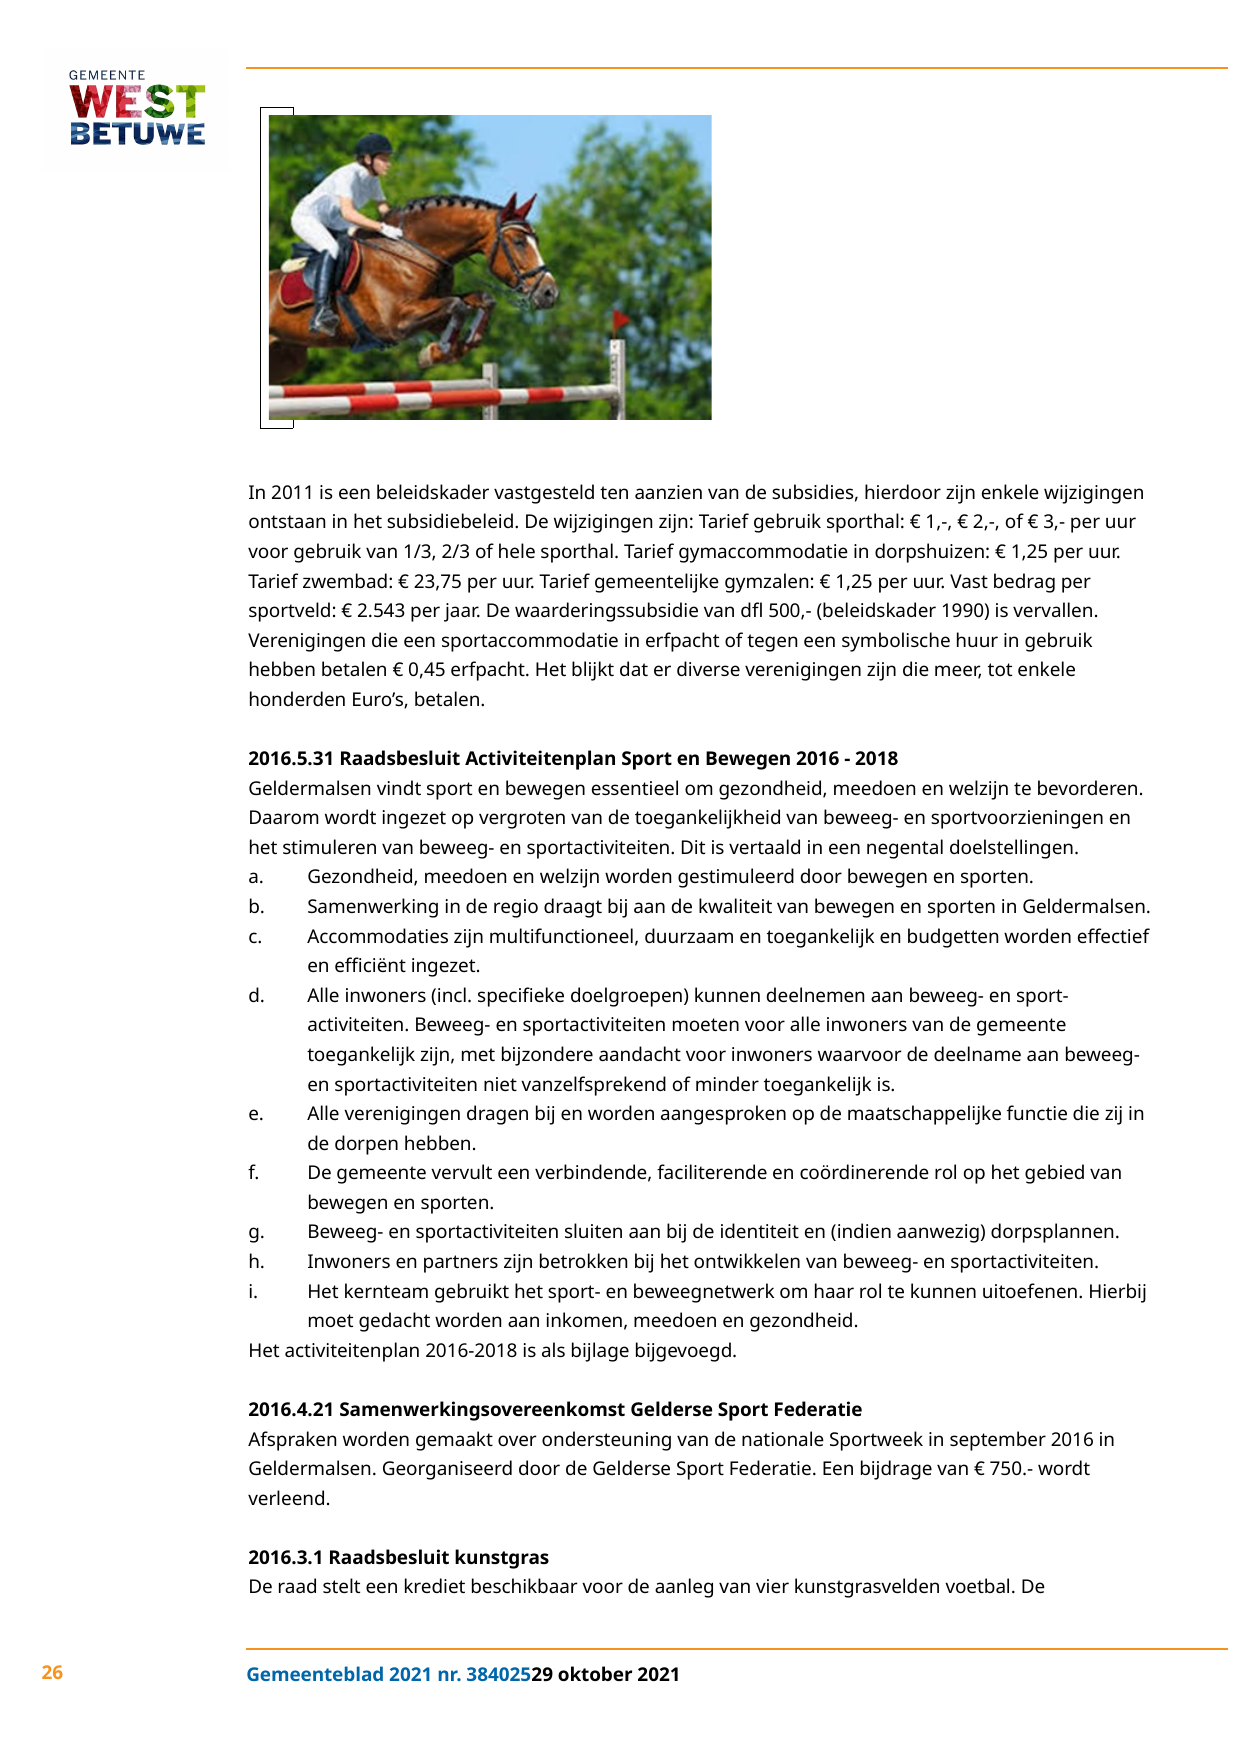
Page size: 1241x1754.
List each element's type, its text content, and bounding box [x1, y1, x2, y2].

text Tarief zwembad: € 23,75 per uur. Tarief gemeentelijke gymzalen: € 1,25 per uur. Vast bedrag per sportveld: € 2.543 per jaar. De waarderingssubsidie van dfl 500,- (beleidskader 1990) is vervallen. [248, 568, 1152, 623]
picture [268, 115, 712, 420]
list Accommodaties zijn multifunctioneel, duurzaam en toegankelijk en budgetten worden effectief en efficiënt ingezet. [248, 923, 1152, 978]
list Het kernteam gebruikt het sport- en beweegnetwerk om haar rol te kunnen uitoefenen. Hierbij moet gedacht worden aan inkomen, meedoen en gezondheid. [248, 1278, 1152, 1333]
list Alle inwoners (incl. specifieke doelgroepen) kunnen deelnemen aan beweeg- en sport- activiteiten. Beweeg- en sportactiviteiten moeten voor alle inwoners van de gemeente toegankelijk zijn, met bijzondere aandacht voor inwoners waarvoor de deelname aan beweeg- en sportactiviteiten niet vanzelfsprekend of minder toegankelijk is. [248, 982, 1152, 1096]
list Inwoners en partners zijn betrokken bij het ontwikkelen van beweeg- en sportactiviteiten. [248, 1248, 1152, 1274]
text 2016.3.1 Raadsbesluit kunstgras [248, 1544, 1152, 1570]
list Samenwerking in de regio draagt bij aan de kwaliteit van bewegen en sporten in Geldermalsen. [248, 893, 1152, 919]
text Verenigingen die een sportaccommodatie in erfpacht of tegen een symbolische huur in gebruik hebben betalen € 0,45 erfpacht. Het blijkt dat er diverse verenigingen zijn die meer, tot enkele honderden Euro’s, betalen. [248, 627, 1152, 712]
text Geldermalsen vindt sport en bewegen essentieel om gezondheid, meedoen en welzijn te bevorderen. Daarom wordt ingezet op vergroten van de toegankelijkheid van beweeg- en sportvoorzieningen en het stimuleren van beweeg- en sportactiviteiten. Dit is vertaald in een negental doelstellingen. [248, 775, 1152, 860]
text In 2011 is een beleidskader vastgesteld ten aanzien van de subsidies, hierdoor zijn enkele wijzigingen ontstaan in het subsidiebeleid. De wijzigingen zijn: Tarief gebruik sporthal: € 1,-, € 2,-, of € 3,- per uur voor gebruik van 1/3, 2/3 of hele sporthal. Tarief gymaccommodatie in dorpshuizen: € 1,25 per uur. [248, 479, 1152, 564]
picture [41, 47, 231, 172]
list Alle verenigingen dragen bij en worden aangesproken op de maatschappelijke functie die zij in de dorpen hebben. [248, 1100, 1152, 1156]
list De gemeente vervult een verbindende, faciliterende en coördinerende rol op het gebied van bewegen en sporten. [248, 1159, 1152, 1215]
text De raad stelt een krediet beschikbaar voor de aanleg van vier kunstgrasvelden voetbal. De [248, 1574, 1152, 1599]
text Afspraken worden gemaakt over ondersteuning van de nationale Sportweek in september 2016 in Geldermalsen. Georganiseerd door de Gelderse Sport Federatie. Een bijdrage van € 750.- wordt verleend. [248, 1426, 1152, 1511]
text 2016.4.21 Samenwerkingsovereenkomst Gelderse Sport Federatie [248, 1396, 1152, 1422]
text Het activiteitenplan 2016-2018 is als bijlage bijgevoegd. [248, 1337, 1152, 1363]
text 2016.5.31 Raadsbesluit Activiteitenplan Sport en Bewegen 2016 - 2018 [248, 745, 1152, 771]
list Gezondheid, meedoen en welzijn worden gestimuleerd door bewegen en sporten. [248, 864, 1152, 889]
list Beweeg- en sportactiviteiten sluiten aan bij de identiteit en (indien aanwezig) dorpsplannen. [248, 1219, 1152, 1244]
